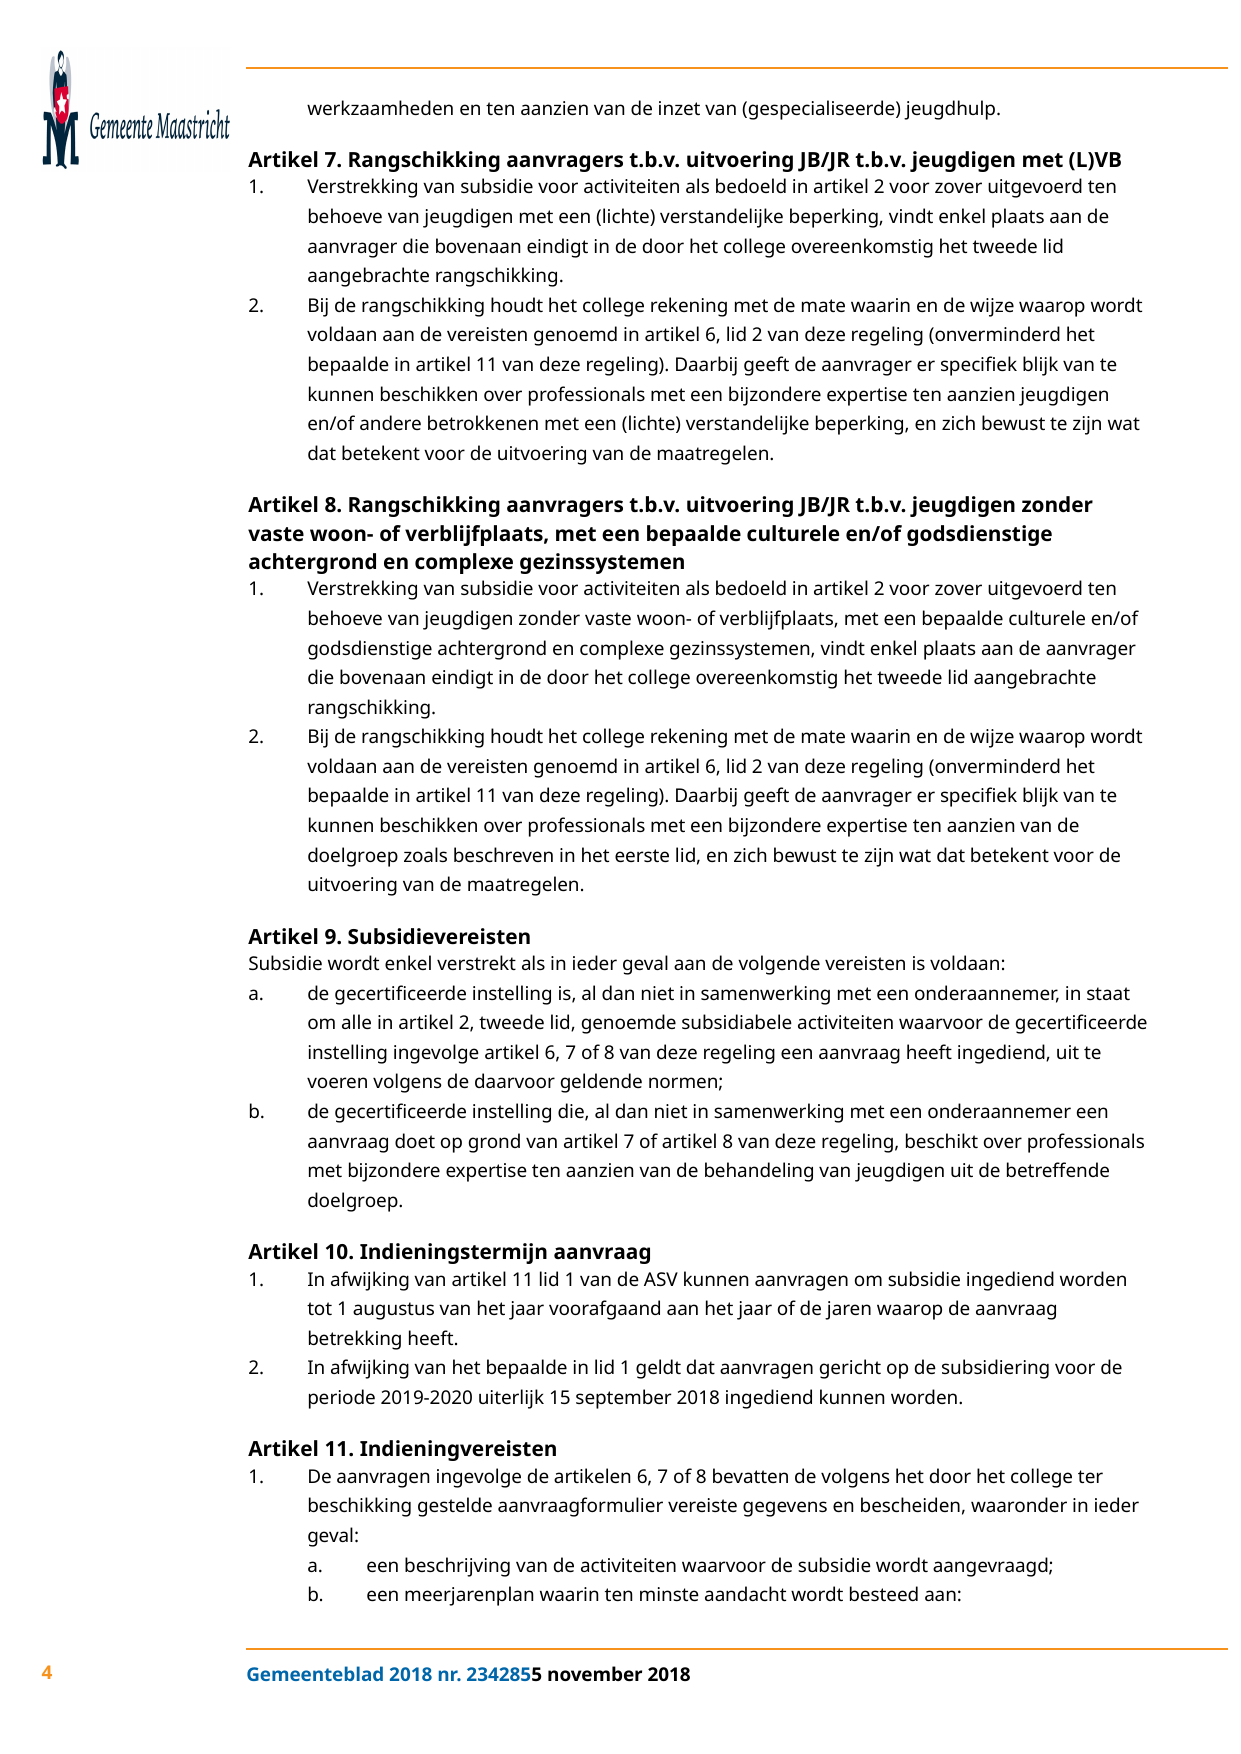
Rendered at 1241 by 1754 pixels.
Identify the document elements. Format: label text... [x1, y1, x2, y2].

text Subsidie wordt enkel verstrekt als in ieder geval aan de volgende vereisten is voldaan: [248, 950, 1152, 976]
list In afwijking van artikel 11 lid 1 van de ASV kunnen aanvragen om subsidie ingediend worden tot 1 augustus van het jaar voorafgaand aan het jaar of de jaren waarop de aanvraag betrekking heeft. [248, 1266, 1152, 1351]
list Verstrekking van subsidie voor activiteiten als bedoeld in artikel 2 voor zover uitgevoerd ten behoeve van jeugdigen met een (lichte) verstandelijke beperking, vindt enkel plaats aan de aanvrager die bovenaan eindigt in de door het college overeenkomstig het tweede lid aangebrachte rangschikking. [248, 174, 1152, 288]
text Artikel 10. Indieningstermijn aanvraag [248, 1237, 1152, 1266]
list de gecertificeerde instelling die, al dan niet in samenwerking met een onderaannemer een aanvraag doet op grond van artikel 7 of artikel 8 van deze regeling, beschikt over professionals met bijzondere expertise ten aanzien van de behandeling van jeugdigen uit de betreffende doelgroep. [248, 1098, 1152, 1213]
list werkzaamheden en ten aanzien van de inzet van (gespecialiseerde) jeugdhulp. [248, 95, 1152, 121]
list De aanvragen ingevolge de artikelen 6, 7 of 8 bevatten de volgens het door het college ter beschikking gestelde aanvraagformulier vereiste gegevens en bescheiden, waaronder in ieder geval: [248, 1463, 1152, 1548]
list Verstrekking van subsidie voor activiteiten als bedoeld in artikel 2 voor zover uitgevoerd ten behoeve van jeugdigen zonder vaste woon- of verblijfplaats, met een bepaalde culturele en/of godsdienstige achtergrond en complexe gezinssystemen, vindt enkel plaats aan de aanvrager die bovenaan eindigt in de door het college overeenkomstig het tweede lid aangebrachte rangschikking. [248, 576, 1152, 720]
list de gecertificeerde instelling is, al dan niet in samenwerking met een onderaannemer, in staat om alle in artikel 2, tweede lid, genoemde subsidiabele activiteiten waarvoor de gecertificeerde instelling ingevolge artikel 6, 7 of 8 van deze regeling een aanvraag heeft ingediend, uit te voeren volgens de daarvoor geldende normen; [248, 980, 1152, 1094]
text Artikel 9. Subsidievereisten [248, 922, 1152, 950]
list Bij de rangschikking houdt het college rekening met de mate waarin en de wijze waarop wordt voldaan aan de vereisten genoemd in artikel 6, lid 2 van deze regeling (onverminderd het bepaalde in artikel 11 van deze regeling). Daarbij geeft de aanvrager er specifiek blijk van te kunnen beschikken over professionals met een bijzondere expertise ten aanzien van de doelgroep zoals beschreven in het eerste lid, en zich bewust te zijn wat dat betekent voor de uitvoering van de maatregelen. [248, 723, 1152, 897]
list een beschrijving van de activiteiten waarvoor de subsidie wordt aangevraagd; [307, 1552, 1152, 1577]
list een meerjarenplan waarin ten minste aandacht wordt besteed aan: [307, 1581, 1152, 1607]
text Artikel 11. Indieningvereisten [248, 1434, 1152, 1463]
list In afwijking van het bepaalde in lid 1 geldt dat aanvragen gericht op de subsidiering voor de periode 2019-2020 uiterlijk 15 september 2018 ingediend kunnen worden. [248, 1354, 1152, 1410]
text Artikel 7. Rangschikking aanvragers t.b.v. uitvoering JB/JR t.b.v. jeugdigen met (L)VB [248, 145, 1152, 174]
list Bij de rangschikking houdt het college rekening met de mate waarin en de wijze waarop wordt voldaan aan de vereisten genoemd in artikel 6, lid 2 van deze regeling (onverminderd het bepaalde in artikel 11 van deze regeling). Daarbij geeft de aanvrager er specifiek blijk van te kunnen beschikken over professionals met een bijzondere expertise ten aanzien jeugdigen en/of andere betrokkenen met een (lichte) verstandelijke beperking, en zich bewust te zijn wat dat betekent voor de uitvoering van de maatregelen. [248, 292, 1152, 466]
text Artikel 8. Rangschikking aanvragers t.b.v. uitvoering JB/JR t.b.v. jeugdigen zonder vaste woon- of verblijfplaats, met een bepaalde culturele en/of godsdienstige achtergrond en complexe gezinssystemen [248, 490, 1152, 576]
picture [41, 47, 231, 172]
